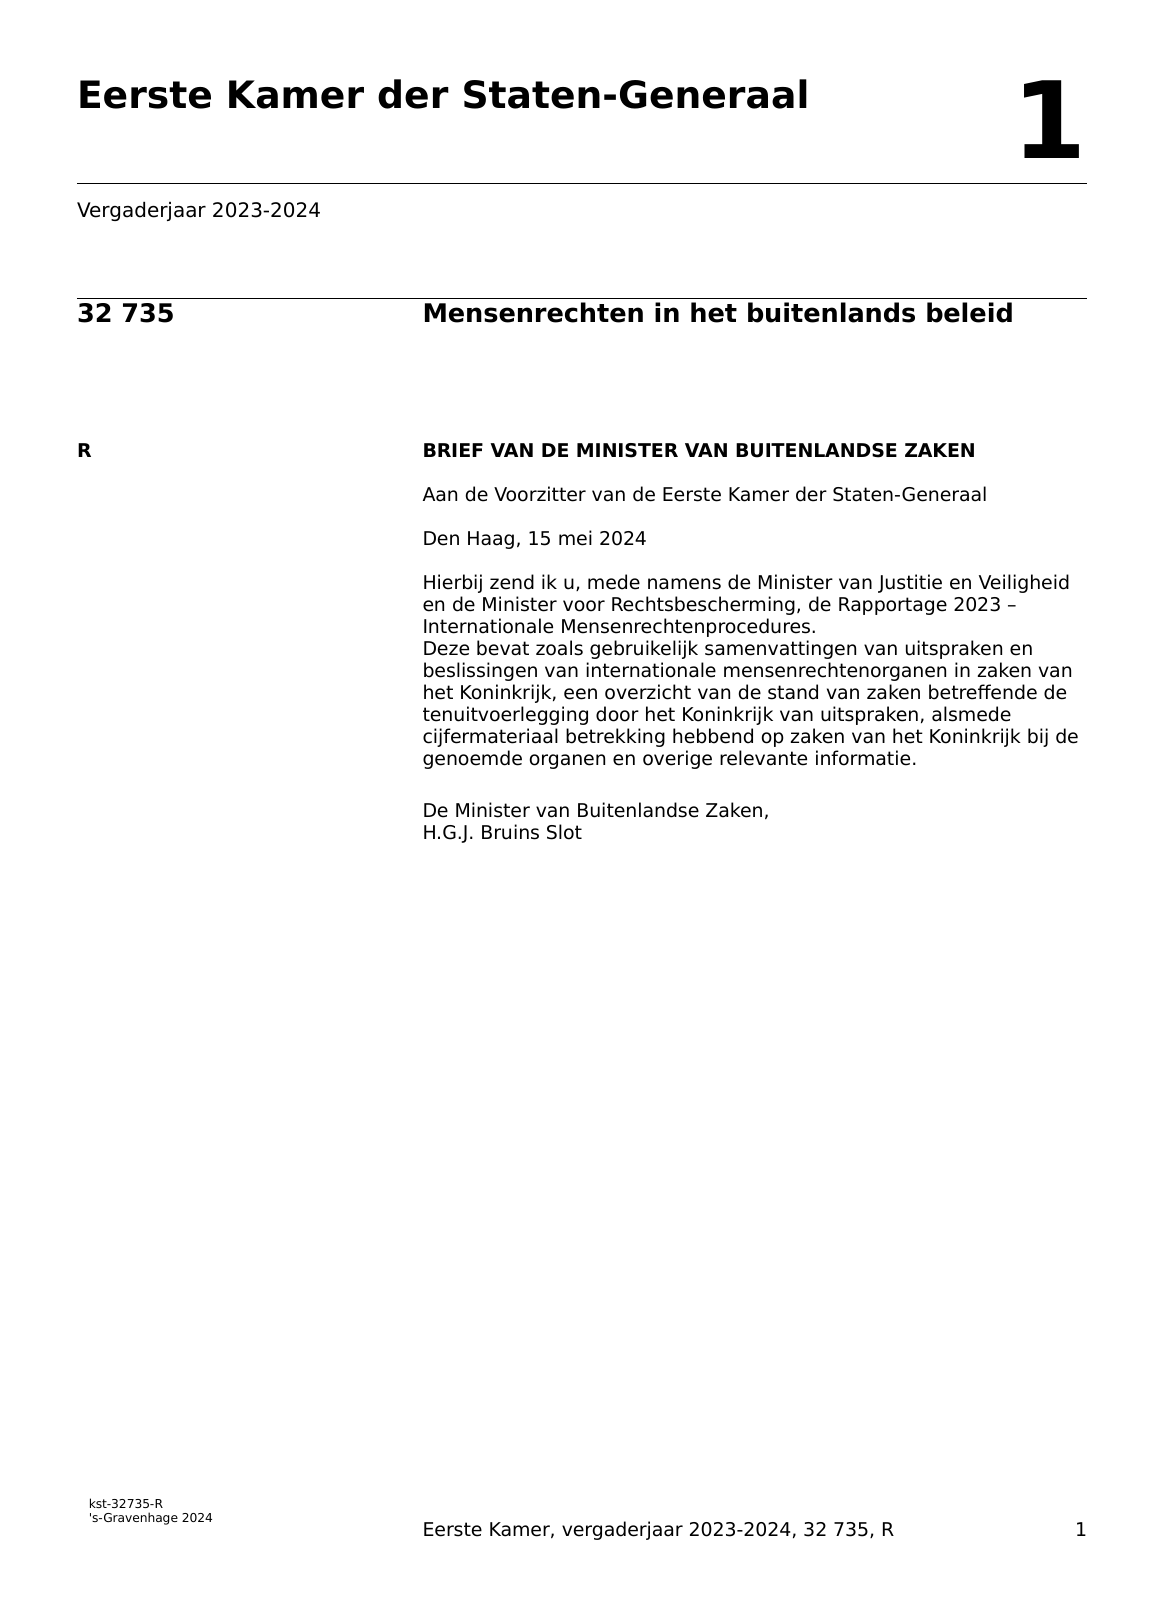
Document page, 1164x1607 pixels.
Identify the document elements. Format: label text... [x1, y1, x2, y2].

subtitle 32 735 Mensenrechten in het buitenlands beleid [77, 299, 1087, 329]
text 's-Gravenhage 2024 [88, 1511, 323, 1525]
text Hierbij zend ik u, mede namens de Minister van Justitie en Veiligheid en de Minister voor Rechtsbescherming, de Rapportage 2023 – Internationale Mensenrechtenprocedures. [422, 572, 1087, 638]
text De Minister van Buitenlandse Zaken, H.G.J. Bruins Slot [422, 800, 1087, 844]
table_header 1 [886, 59, 1087, 183]
text Aan de Voorzitter van de Eerste Kamer der Staten-Generaal [422, 484, 1087, 506]
table_header Eerste Kamer der Staten-Generaal [77, 59, 886, 183]
text kst-32735-R [88, 1497, 323, 1511]
text Den Haag, 15 mei 2024 [422, 528, 1087, 550]
table_cell Vergaderjaar 2023-2024 [77, 184, 1087, 298]
subtitle R BRIEF VAN DE MINISTER VAN BUITENLANDSE ZAKEN [77, 440, 1087, 462]
text Deze bevat zoals gebruikelijk samenvattingen van uitspraken en beslissingen van internationale mensenrechtenorganen in zaken van het Koninkrijk, een overzicht van de stand van zaken betreffende de tenuitvoerlegging door het Koninkrijk van uitspraken, alsmede cijfermateriaal betrekking hebbend op zaken van het Koninkrijk bij de genoemde organen en overige relevante informatie. [422, 638, 1087, 770]
